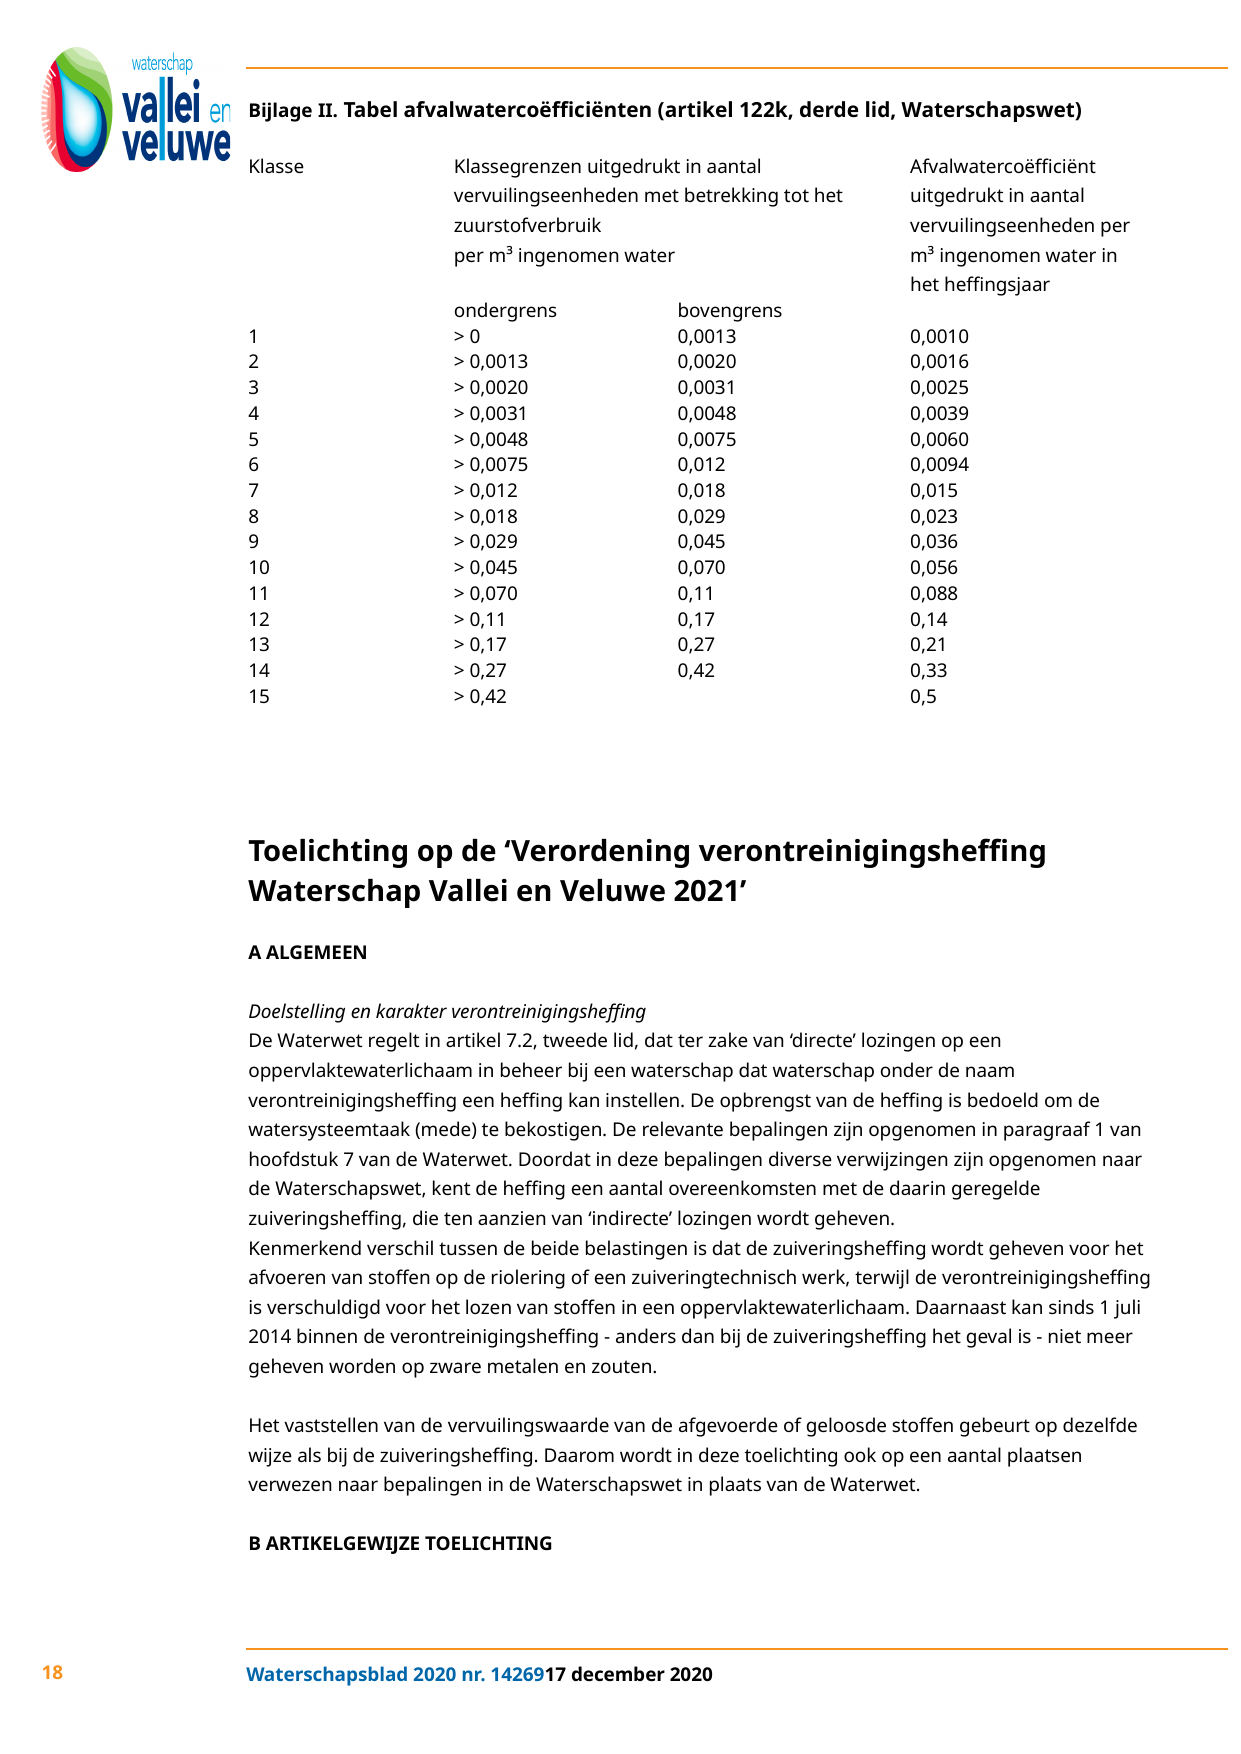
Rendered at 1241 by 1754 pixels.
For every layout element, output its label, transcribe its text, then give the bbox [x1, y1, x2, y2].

table_cell > 0,0031 [454, 400, 677, 426]
table_cell 12 [248, 606, 454, 632]
table_cell 9 [248, 529, 454, 554]
table_cell 7 [248, 477, 454, 503]
table_cell 0,0060 [910, 426, 1152, 451]
table_cell 14 [248, 657, 454, 683]
table_cell 0,0016 [910, 349, 1152, 374]
table_cell 0,023 [910, 503, 1152, 529]
table_cell [910, 297, 1152, 323]
table_cell 2 [248, 349, 454, 374]
table_cell 0,0031 [678, 374, 910, 400]
text Kenmerkend verschil tussen de beide belastingen is dat de zuiveringsheffing wordt geheven voor het afvoeren van stoffen op de riolering of een zuiveringtechnisch werk, terwijl de verontreinigingsheffing is verschuldigd voor het lozen van stoffen in een oppervlaktewaterlichaam. Daarnaast kan sinds 1 juli 2014 binnen de verontreinigingsheffing - anders dan bij de zuiveringsheffing het geval is - niet meer geheven worden op zware metalen en zouten. [248, 1235, 1152, 1379]
table_cell 0,0039 [910, 400, 1152, 426]
table_cell 1 [248, 323, 454, 348]
table_cell > 0,27 [454, 657, 677, 683]
table_cell 11 [248, 580, 454, 606]
table_cell > 0,0075 [454, 451, 677, 477]
table_cell 0,0075 [678, 426, 910, 451]
table_cell 0,33 [910, 657, 1152, 683]
table_cell 0,0013 [678, 323, 910, 348]
table_header Afvalwatercoëfficiënt uitgedrukt in aantal vervuilingseenheden per m³ ingenomen water in het heffingsjaar [910, 153, 1152, 297]
table_cell 10 [248, 554, 454, 580]
table_cell 3 [248, 374, 454, 400]
table_cell 6 [248, 451, 454, 477]
table_cell 5 [248, 426, 454, 451]
table_cell 0,5 [910, 683, 1152, 709]
table_cell 4 [248, 400, 454, 426]
table_cell > 0,17 [454, 632, 677, 657]
table_cell 0,029 [678, 503, 910, 529]
table_cell > 0,42 [454, 683, 677, 709]
table_cell 0,056 [910, 554, 1152, 580]
text B ARTIKELGEWIJZE TOELICHTING [248, 1531, 1152, 1556]
text Doelstelling en karakter verontreinigingsheffing [248, 998, 1152, 1024]
table_cell > 0,045 [454, 554, 677, 580]
table_cell 8 [248, 503, 454, 529]
table_cell > 0,070 [454, 580, 677, 606]
table_cell 0,21 [910, 632, 1152, 657]
table_cell 0,045 [678, 529, 910, 554]
table_cell 0,11 [678, 580, 910, 606]
table_cell 13 [248, 632, 454, 657]
table_cell > 0,012 [454, 477, 677, 503]
table_cell > 0 [454, 323, 677, 348]
table_cell 0,27 [678, 632, 910, 657]
table_cell > 0,018 [454, 503, 677, 529]
table_cell 0,088 [910, 580, 1152, 606]
table_cell bovengrens [678, 297, 910, 323]
table_cell > 0,11 [454, 606, 677, 632]
text Bijlage II. Tabel afvalwatercoëfficiënten (artikel 122k, derde lid, Waterschapswet) [248, 95, 1152, 123]
text A ALGEMEEN [248, 939, 1152, 964]
table_cell 0,012 [678, 451, 910, 477]
table_cell 0,0010 [910, 323, 1152, 348]
table_header Klassegrenzen uitgedrukt in aantal vervuilingseenheden met betrekking tot het zuurstofverbruik per m³ ingenomen water [454, 153, 910, 297]
table_cell ondergrens [454, 297, 677, 323]
table_cell [678, 683, 910, 709]
table_cell 0,036 [910, 529, 1152, 554]
table_cell > 0,0020 [454, 374, 677, 400]
table_cell 0,018 [678, 477, 910, 503]
table_cell > 0,0013 [454, 349, 677, 374]
table_cell 0,42 [678, 657, 910, 683]
table_cell 0,070 [678, 554, 910, 580]
picture [41, 47, 231, 172]
table_cell 15 [248, 683, 454, 709]
table_cell [248, 297, 454, 323]
table_cell 0,17 [678, 606, 910, 632]
table_cell 0,14 [910, 606, 1152, 632]
text Het vaststellen van de vervuilingswaarde van de afgevoerde of geloosde stoffen gebeurt op dezelfde wijze als bij de zuiveringsheffing. Daarom wordt in deze toelichting ook op een aantal plaatsen verwezen naar bepalingen in de Waterschapswet in plaats van de Waterwet. [248, 1412, 1152, 1497]
table_cell 0,0094 [910, 451, 1152, 477]
table_cell 0,0025 [910, 374, 1152, 400]
table_cell 0,0020 [678, 349, 910, 374]
table_cell > 0,0048 [454, 426, 677, 451]
table_cell > 0,029 [454, 529, 677, 554]
table_cell 0,0048 [678, 400, 910, 426]
table_header Klasse [248, 153, 454, 297]
text Toelichting op de ‘Verordening verontreinigingsheffing Waterschap Vallei en Veluwe 2021’ [248, 830, 1152, 910]
table_cell 0,015 [910, 477, 1152, 503]
text De Waterwet regelt in artikel 7.2, tweede lid, dat ter zake van ‘directe’ lozingen op een oppervlaktewaterlichaam in beheer bij een waterschap dat waterschap onder de naam verontreinigingsheffing een heffing kan instellen. De opbrengst van de heffing is bedoeld om de watersysteemtaak (mede) te bekostigen. De relevante bepalingen zijn opgenomen in paragraaf 1 van hoofdstuk 7 van de Waterwet. Doordat in deze bepalingen diverse verwijzingen zijn opgenomen naar de Waterschapswet, kent de heffing een aantal overeenkomsten met de daarin geregelde zuiveringsheffing, die ten aanzien van ‘indirecte’ lozingen wordt geheven. [248, 1028, 1152, 1231]
